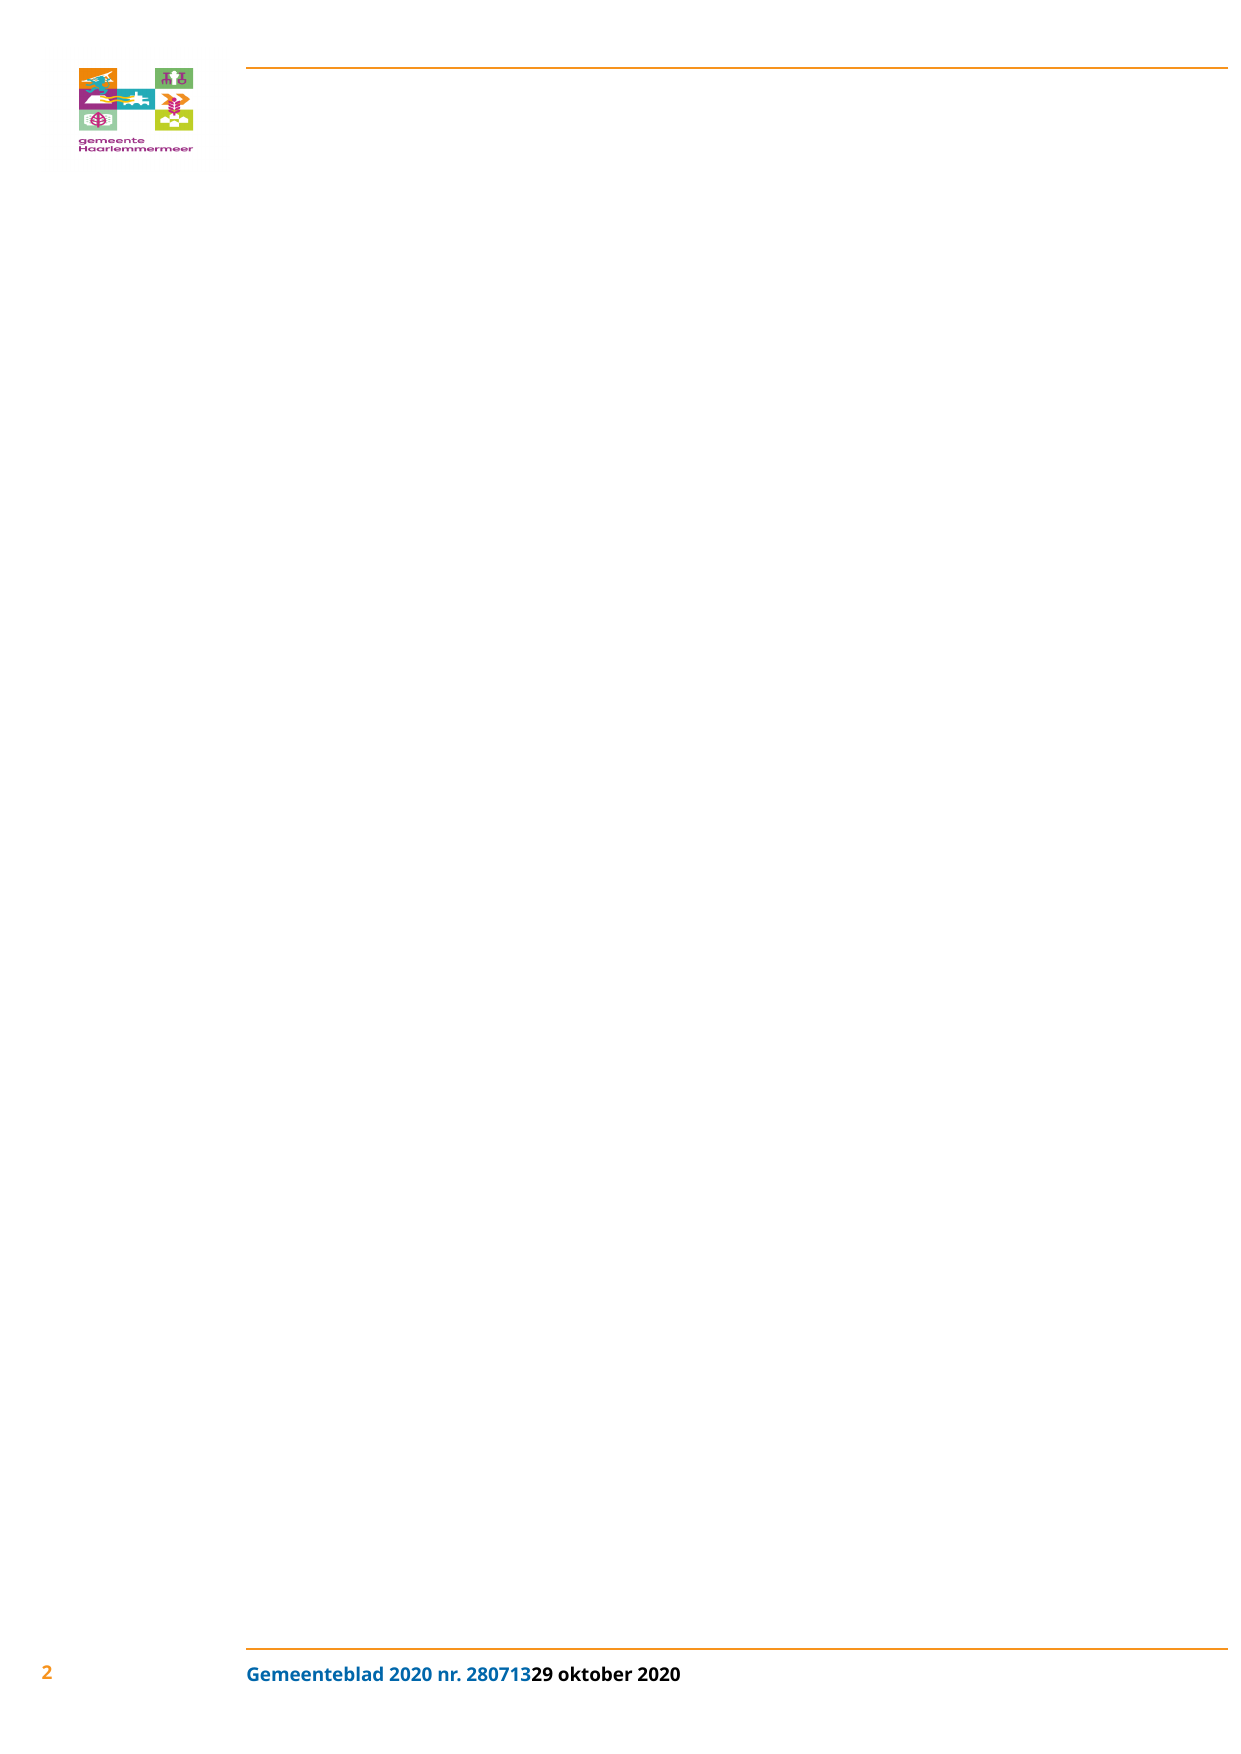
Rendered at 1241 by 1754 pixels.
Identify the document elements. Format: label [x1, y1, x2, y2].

picture [41, 47, 231, 172]
